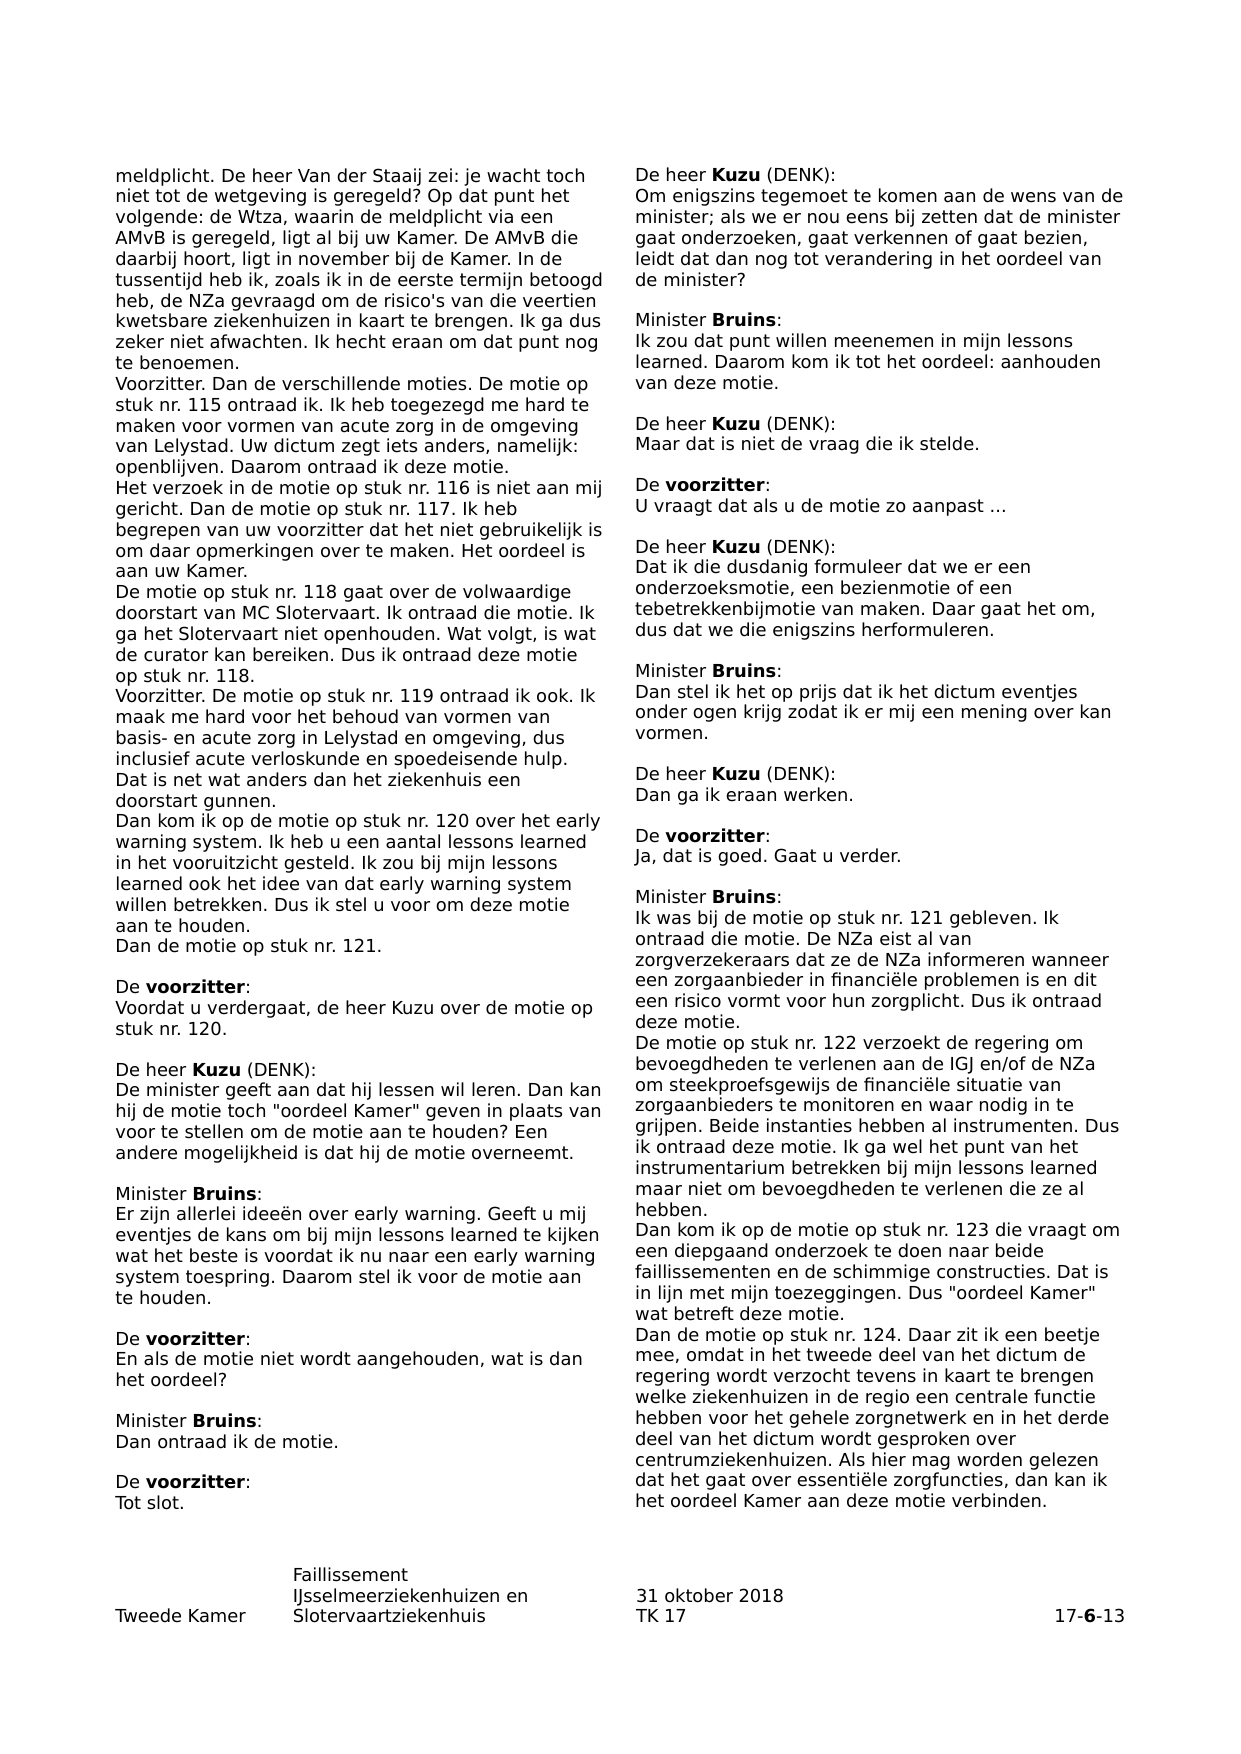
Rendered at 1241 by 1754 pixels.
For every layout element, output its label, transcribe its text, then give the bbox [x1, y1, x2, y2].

text Minister Bruins: [635, 887, 1125, 908]
text De voorzitter: [635, 825, 1125, 846]
text Dan kom ik op de motie op stuk nr. 120 over het early warning system. Ik heb u een aantal lessons learned in het vooruitzicht gesteld. Ik zou bij mijn lessons learned ook het idee van dat early warning system willen betrekken. Dus ik stel u voor om deze motie aan te houden. [115, 811, 605, 936]
text De heer Kuzu (DENK): [635, 165, 1125, 186]
text Minister Bruins: [635, 661, 1125, 681]
text Minister Bruins: [115, 1183, 605, 1204]
text De heer Kuzu (DENK): [635, 764, 1125, 784]
text Er zijn allerlei ideeën over early warning. Geeft u mij eventjes de kans om bij mijn lessons learned te kijken wat het beste is voordat ik nu naar een early warning system toespring. Daarom stel ik voor de motie aan te houden. [115, 1204, 605, 1308]
text De heer Kuzu (DENK): [635, 537, 1125, 557]
text Minister Bruins: [115, 1411, 605, 1431]
text Voorzitter. Dan de verschillende moties. De motie op stuk nr. 115 ontraad ik. Ik heb toegezegd me hard te maken voor vormen van acute zorg in de omgeving van Lelystad. Uw dictum zegt iets anders, namelijk: openblijven. Daarom ontraad ik deze motie. [115, 374, 605, 478]
text Om enigszins tegemoet te komen aan de wens van de minister; als we er nou eens bij zetten dat de minister gaat onderzoeken, gaat verkennen of gaat bezien, leidt dat dan nog tot verandering in het oordeel van de minister? [635, 186, 1125, 290]
text Ja, dat is goed. Gaat u verder. [635, 846, 1125, 867]
text Dan kom ik op de motie op stuk nr. 123 die vraagt om een diepgaand onderzoek te doen naar beide faillissementen en de schimmige constructies. Dat is in lijn met mijn toezeggingen. Dus "oordeel Kamer" wat betreft deze motie. [635, 1220, 1125, 1324]
text De voorzitter: [115, 1472, 605, 1493]
text Dan de motie op stuk nr. 124. Daar zit ik een beetje mee, omdat in het tweede deel van het dictum de regering wordt verzocht tevens in kaart te brengen welke ziekenhuizen in de regio een centrale functie hebben voor het gehele zorgnetwerk en in het derde deel van het dictum wordt gesproken over centrumziekenhuizen. Als hier mag worden gelezen dat het gaat over essentiële zorgfuncties, dan kan ik het oordeel Kamer aan deze motie verbinden. [635, 1324, 1125, 1512]
text De minister geeft aan dat hij lessen wil leren. Dan kan hij de motie toch "oordeel Kamer" geven in plaats van voor te stellen om de motie aan te houden? Een andere mogelijkheid is dat hij de motie overneemt. [115, 1080, 605, 1163]
text De heer Kuzu (DENK): [115, 1059, 605, 1080]
text De motie op stuk nr. 122 verzoekt de regering om bevoegdheden te verlenen aan de IGJ en/of de NZa om steekproefsgewijs de financiële situatie van zorgaanbieders te monitoren en waar nodig in te grijpen. Beide instanties hebben al instrumenten. Dus ik ontraad deze motie. Ik ga wel het punt van het instrumentarium betrekken bij mijn lessons learned maar niet om bevoegdheden te verlenen die ze al hebben. [635, 1033, 1125, 1220]
text Dan stel ik het op prijs dat ik het dictum eventjes onder ogen krijg zodat ik er mij een mening over kan vormen. [635, 681, 1125, 744]
text De voorzitter: [115, 1328, 605, 1349]
text Maar dat is niet de vraag die ik stelde. [635, 434, 1125, 455]
text De voorzitter: [635, 475, 1125, 496]
text En als de motie niet wordt aangehouden, wat is dan het oordeel? [115, 1349, 605, 1391]
text Dan ontraad ik de motie. [115, 1431, 605, 1452]
text De voorzitter: [115, 977, 605, 998]
text Ik zou dat punt willen meenemen in mijn lessons learned. Daarom kom ik tot het oordeel: aanhouden van deze motie. [635, 331, 1125, 393]
text Voordat u verdergaat, de heer Kuzu over de motie op stuk nr. 120. [115, 998, 605, 1039]
text Ik was bij de motie op stuk nr. 121 gebleven. Ik ontraad die motie. De NZa eist al van zorgverzekeraars dat ze de NZa informeren wanneer een zorgaanbieder in financiële problemen is en dit een risico vormt voor hun zorgplicht. Dus ik ontraad deze motie. [635, 908, 1125, 1033]
text Minister Bruins: [635, 310, 1125, 331]
text De motie op stuk nr. 118 gaat over de volwaardige doorstart van MC Slotervaart. Ik ontraad die motie. Ik ga het Slotervaart niet openhouden. Wat volgt, is wat de curator kan bereiken. Dus ik ontraad deze motie op stuk nr. 118. [115, 582, 605, 686]
text Tot slot. [115, 1493, 605, 1514]
text U vraagt dat als u de motie zo aanpast ... [635, 496, 1125, 517]
text Dan ga ik eraan werken. [635, 784, 1125, 805]
text meldplicht. De heer Van der Staaij zei: je wacht toch niet tot de wetgeving is geregeld? Op dat punt het volgende: de Wtza, waarin de meldplicht via een AMvB is geregeld, ligt al bij uw Kamer. De AMvB die daarbij hoort, ligt in november bij de Kamer. In de tussentijd heb ik, zoals ik in de eerste termijn betoogd heb, de NZa gevraagd om de risico's van die veertien kwetsbare ziekenhuizen in kaart te brengen. Ik ga dus zeker niet afwachten. Ik hecht eraan om dat punt nog te benoemen. [115, 165, 605, 374]
text Dan de motie op stuk nr. 121. [115, 936, 605, 957]
text Dat ik die dusdanig formuleer dat we er een onderzoeksmotie, een bezienmotie of een tebetrekkenbijmotie van maken. Daar gaat het om, dus dat we die enigszins herformuleren. [635, 557, 1125, 641]
text De heer Kuzu (DENK): [635, 413, 1125, 434]
text Het verzoek in de motie op stuk nr. 116 is niet aan mij gericht. Dan de motie op stuk nr. 117. Ik heb begrepen van uw voorzitter dat het niet gebruikelijk is om daar opmerkingen over te maken. Het oordeel is aan uw Kamer. [115, 478, 605, 582]
text Voorzitter. De motie op stuk nr. 119 ontraad ik ook. Ik maak me hard voor het behoud van vormen van basis- en acute zorg in Lelystad en omgeving, dus inclusief acute verloskunde en spoedeisende hulp. Dat is net wat anders dan het ziekenhuis een doorstart gunnen. [115, 686, 605, 811]
